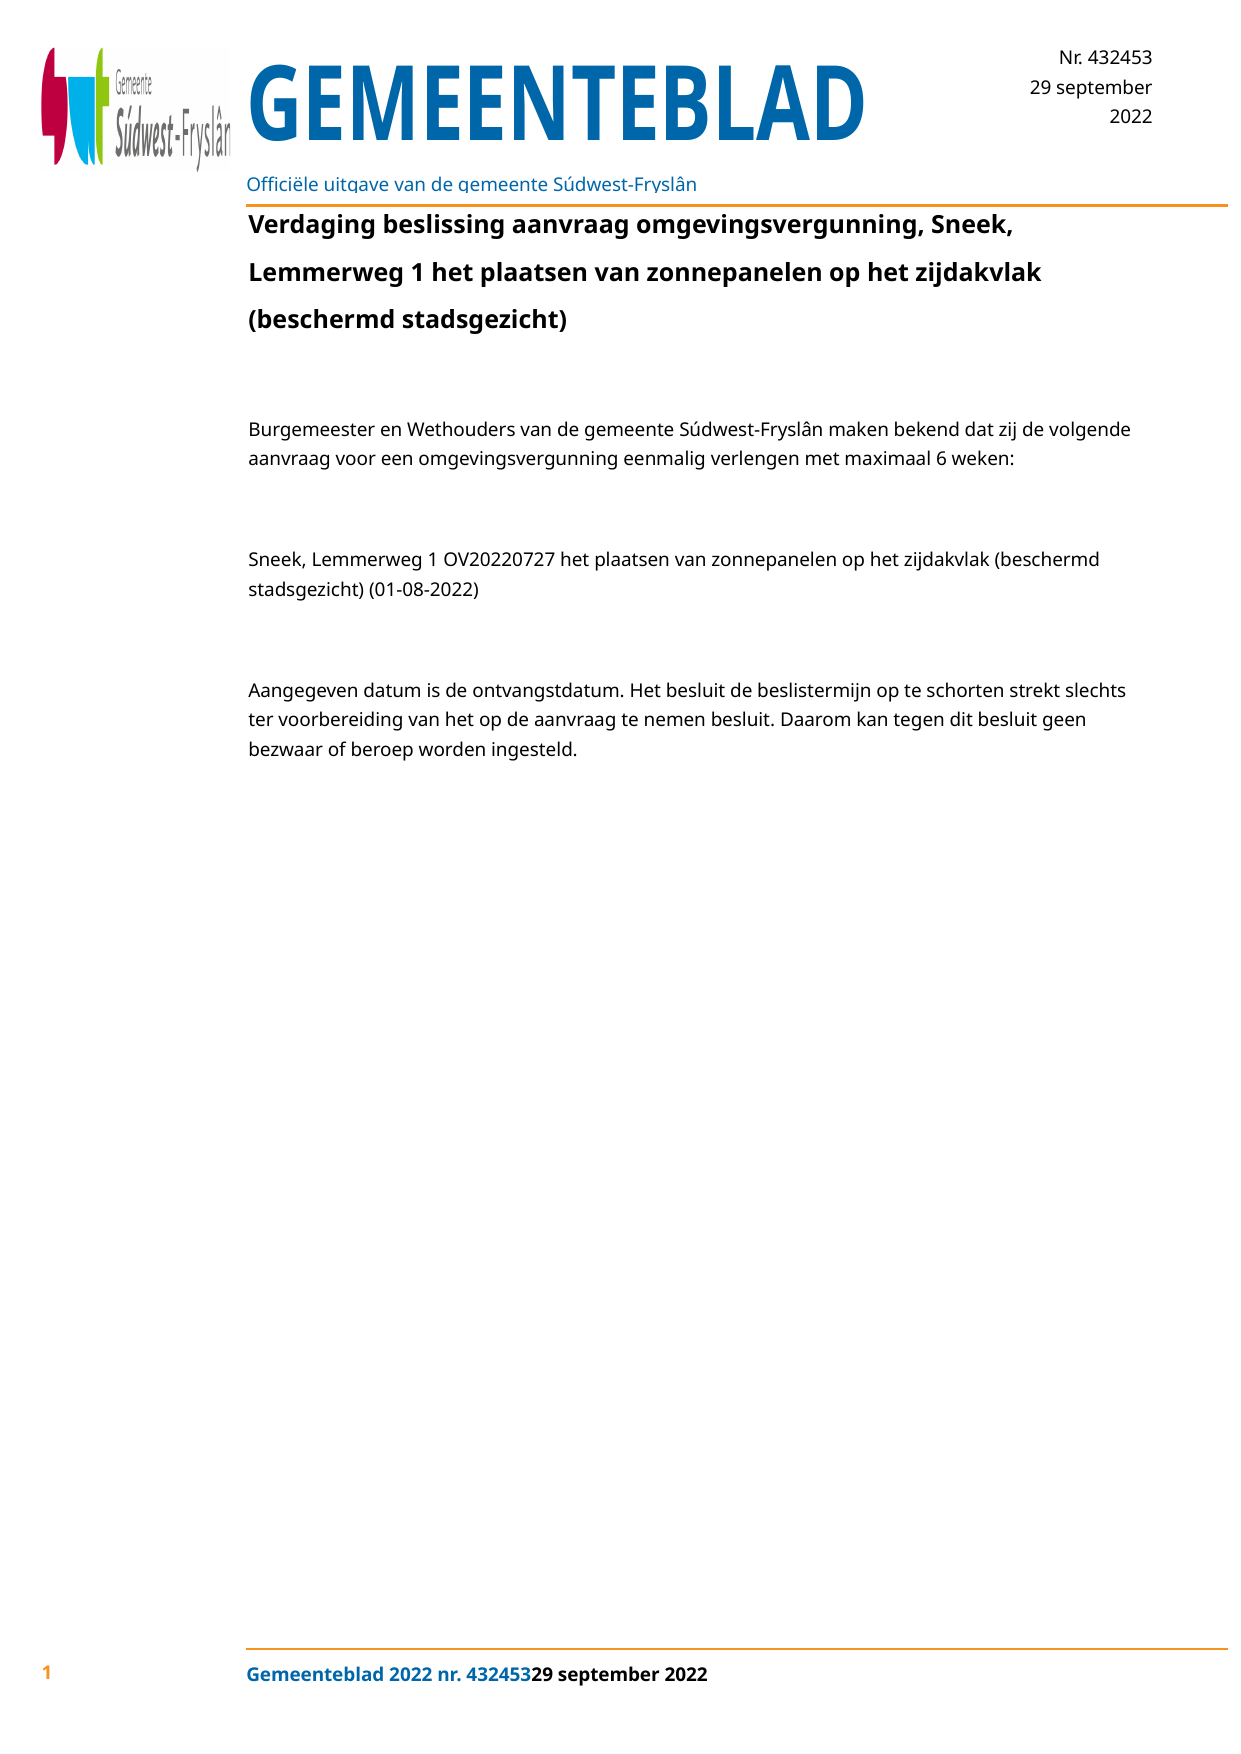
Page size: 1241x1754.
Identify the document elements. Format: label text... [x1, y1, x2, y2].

text Sneek, Lemmerweg 1 OV20220727 het plaatsen van zonnepanelen op het zijdakvlak (beschermd stadsgezicht) (01-08-2022) [248, 546, 1152, 602]
text Aangegeven datum is de ontvangstdatum. Het besluit de beslistermijn op te schorten strekt slechts ter voorbereiding van het op de aanvraag te nemen besluit. Daarom kan tegen dit besluit geen bezwaar of beroep worden ingesteld. [248, 677, 1152, 762]
text Verdaging beslissing aanvraag omgevingsvergunning, Sneek, Lemmerweg 1 het plaatsen van zonnepanelen op het zijdakvlak (beschermd stadsgezicht) [248, 207, 1152, 336]
text Burgemeester en Wethouders van de gemeente Súdwest-Fryslân maken bekend dat zij de volgende aanvraag voor een omgevingsvergunning eenmalig verlengen met maximaal 6 weken: [248, 416, 1152, 471]
picture [41, 47, 231, 172]
